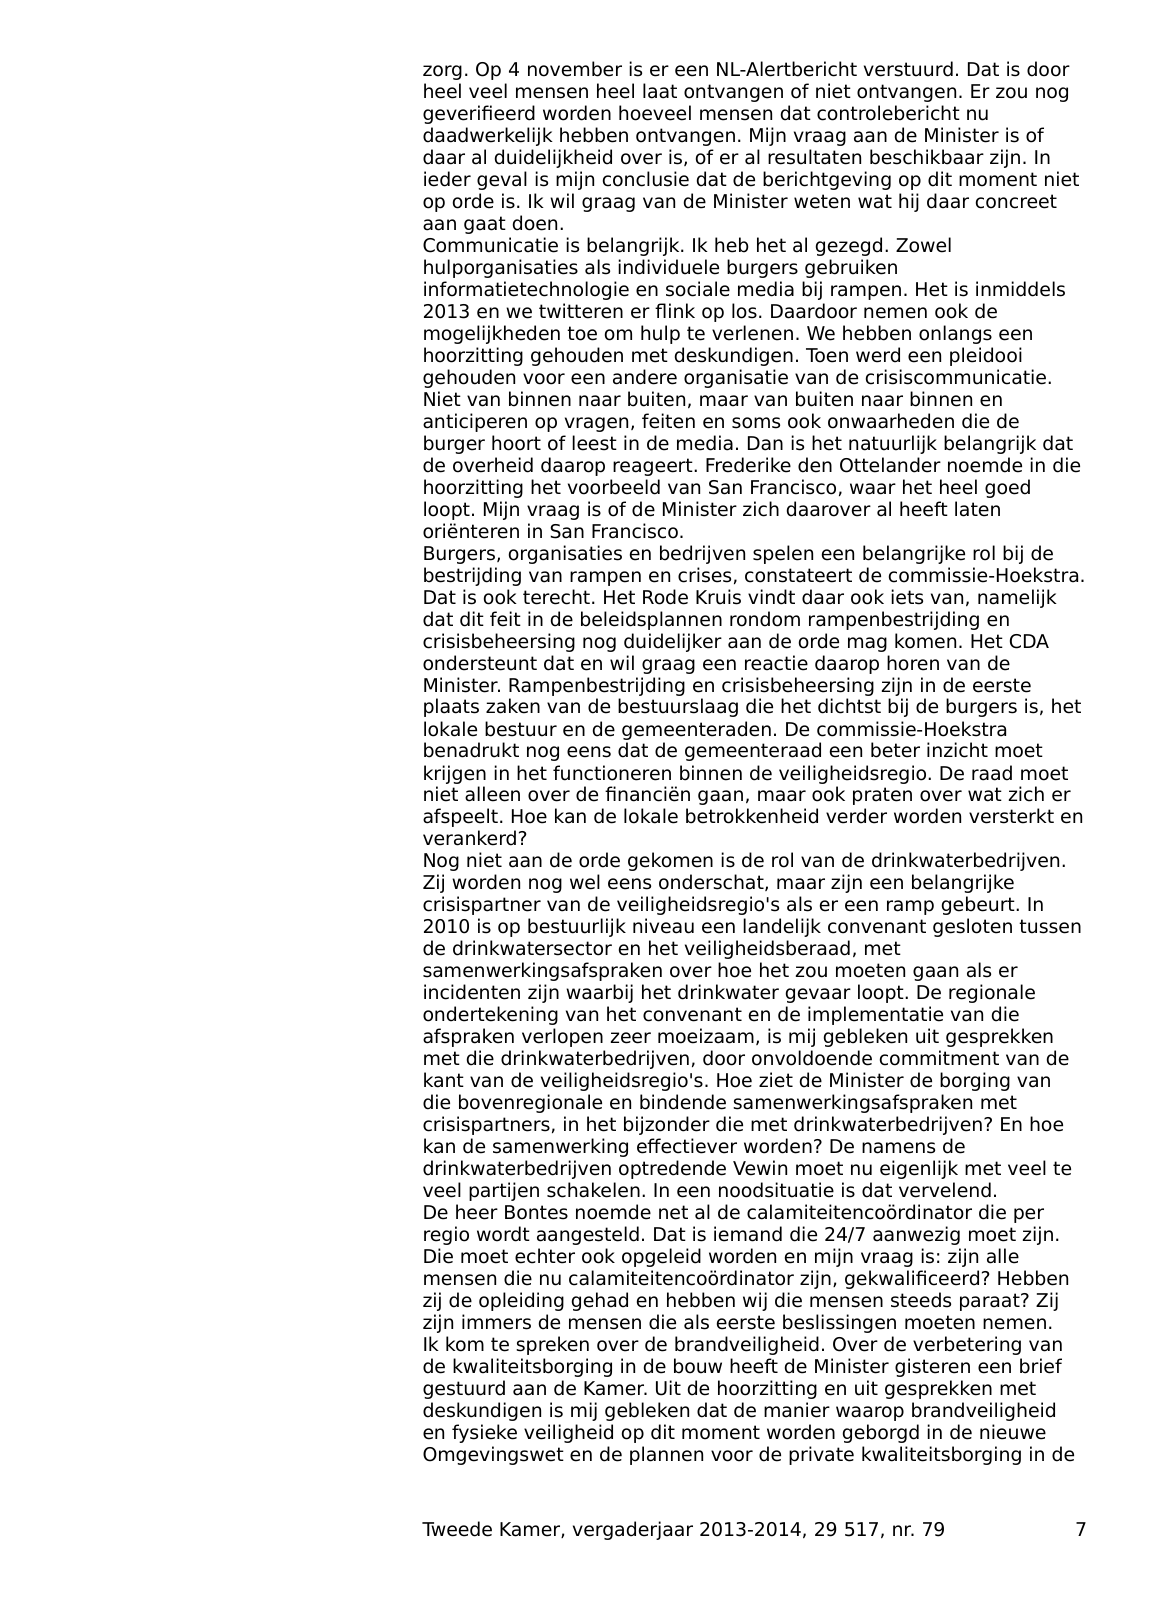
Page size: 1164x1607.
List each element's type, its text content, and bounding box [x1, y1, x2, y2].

text Burgers, organisaties en bedrijven spelen een belangrijke rol bij de bestrijding van rampen en crises, constateert de commissie-Hoekstra. Dat is ook terecht. Het Rode Kruis vindt daar ook iets van, namelijk dat dit feit in de beleidsplannen rondom rampenbestrijding en crisisbeheersing nog duidelijker aan de orde mag komen. Het CDA ondersteunt dat en wil graag een reactie daarop horen van de Minister. Rampenbestrijding en crisisbeheersing zijn in de eerste plaats zaken van de bestuurslaag die het dichtst bij de burgers is, het lokale bestuur en de gemeenteraden. De commissie-Hoekstra benadrukt nog eens dat de gemeenteraad een beter inzicht moet krijgen in het functioneren binnen de veiligheidsregio. De raad moet niet alleen over de financiën gaan, maar ook praten over wat zich er afspeelt. Hoe kan de lokale betrokkenheid verder worden versterkt en verankerd? [422, 543, 1087, 850]
text De heer Bontes noemde net al de calamiteitencoördinator die per regio wordt aangesteld. Dat is iemand die 24/7 aanwezig moet zijn. Die moet echter ook opgeleid worden en mijn vraag is: zijn alle mensen die nu calamiteitencoördinator zijn, gekwalificeerd? Hebben zij de opleiding gehad en hebben wij die mensen steeds paraat? Zij zijn immers de mensen die als eerste beslissingen moeten nemen. [422, 1202, 1087, 1334]
text Nog niet aan de orde gekomen is de rol van de drinkwaterbedrijven. Zij worden nog wel eens onderschat, maar zijn een belangrijke crisispartner van de veiligheidsregio's als er een ramp gebeurt. In 2010 is op bestuurlijk niveau een landelijk convenant gesloten tussen de drinkwatersector en het veiligheidsberaad, met samenwerkingsafspraken over hoe het zou moeten gaan als er incidenten zijn waarbij het drinkwater gevaar loopt. De regionale ondertekening van het convenant en de implementatie van die afspraken verlopen zeer moeizaam, is mij gebleken uit gesprekken met die drinkwaterbedrijven, door onvoldoende commitment van de kant van de veiligheidsregio's. Hoe ziet de Minister de borging van die bovenregionale en bindende samenwerkingsafspraken met crisispartners, in het bijzonder die met drinkwaterbedrijven? En hoe kan de samenwerking effectiever worden? De namens de drinkwaterbedrijven optredende Vewin moet nu eigenlijk met veel te veel partijen schakelen. In een noodsituatie is dat vervelend. [422, 850, 1087, 1202]
text zorg. Op 4 november is er een NL-Alertbericht verstuurd. Dat is door heel veel mensen heel laat ontvangen of niet ontvangen. Er zou nog geverifieerd worden hoeveel mensen dat controlebericht nu daadwerkelijk hebben ontvangen. Mijn vraag aan de Minister is of daar al duidelijkheid over is, of er al resultaten beschikbaar zijn. In ieder geval is mijn conclusie dat de berichtgeving op dit moment niet op orde is. Ik wil graag van de Minister weten wat hij daar concreet aan gaat doen. [422, 59, 1087, 235]
text Communicatie is belangrijk. Ik heb het al gezegd. Zowel hulporganisaties als individuele burgers gebruiken informatietechnologie en sociale media bij rampen. Het is inmiddels 2013 en we twitteren er flink op los. Daardoor nemen ook de mogelijkheden toe om hulp te verlenen. We hebben onlangs een hoorzitting gehouden met deskundigen. Toen werd een pleidooi gehouden voor een andere organisatie van de crisiscommunicatie. Niet van binnen naar buiten, maar van buiten naar binnen en anticiperen op vragen, feiten en soms ook onwaarheden die de burger hoort of leest in de media. Dan is het natuurlijk belangrijk dat de overheid daarop reageert. Frederike den Ottelander noemde in die hoorzitting het voorbeeld van San Francisco, waar het heel goed loopt. Mijn vraag is of de Minister zich daarover al heeft laten oriënteren in San Francisco. [422, 235, 1087, 543]
text Ik kom te spreken over de brandveiligheid. Over de verbetering van de kwaliteitsborging in de bouw heeft de Minister gisteren een brief gestuurd aan de Kamer. Uit de hoorzitting en uit gesprekken met deskundigen is mij gebleken dat de manier waarop brandveiligheid en fysieke veiligheid op dit moment worden geborgd in de nieuwe Omgevingswet en de plannen voor de private kwaliteitsborging in de [422, 1334, 1087, 1466]
